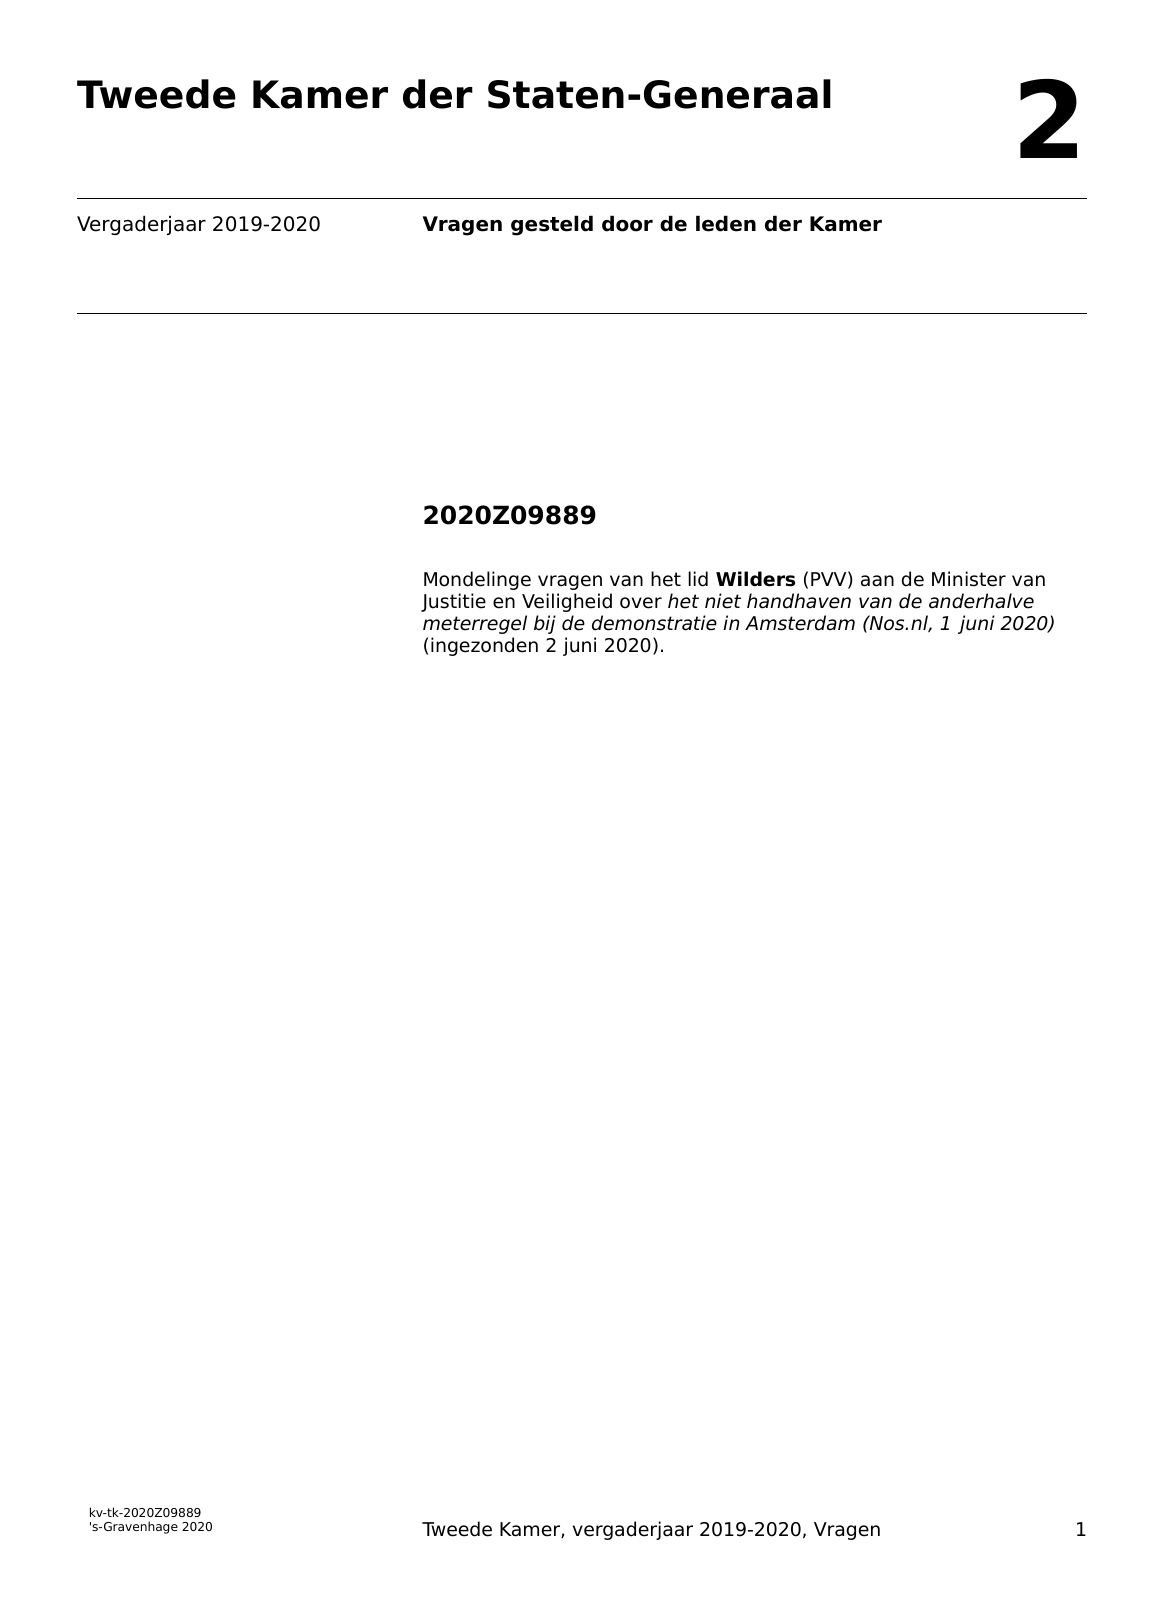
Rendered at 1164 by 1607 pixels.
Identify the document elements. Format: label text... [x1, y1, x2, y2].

text 2020Z09889 [422, 501, 1087, 531]
table_header Tweede Kamer der Staten-Generaal [77, 59, 886, 198]
table_cell Vergaderjaar 2019-2020 [77, 199, 422, 313]
text Mondelinge vragen van het lid Wilders (PVV) aan de Minister van Justitie en Veiligheid over het niet handhaven van de anderhalve meterregel bij de demonstratie in Amsterdam (Nos.nl, 1 juni 2020) (ingezonden 2 juni 2020). [422, 569, 1087, 657]
table_cell Vragen gesteld door de leden der Kamer [422, 199, 1087, 313]
table_header 2 [886, 59, 1087, 198]
text 's-Gravenhage 2020 [88, 1520, 323, 1534]
text kv-tk-2020Z09889 [88, 1506, 323, 1520]
